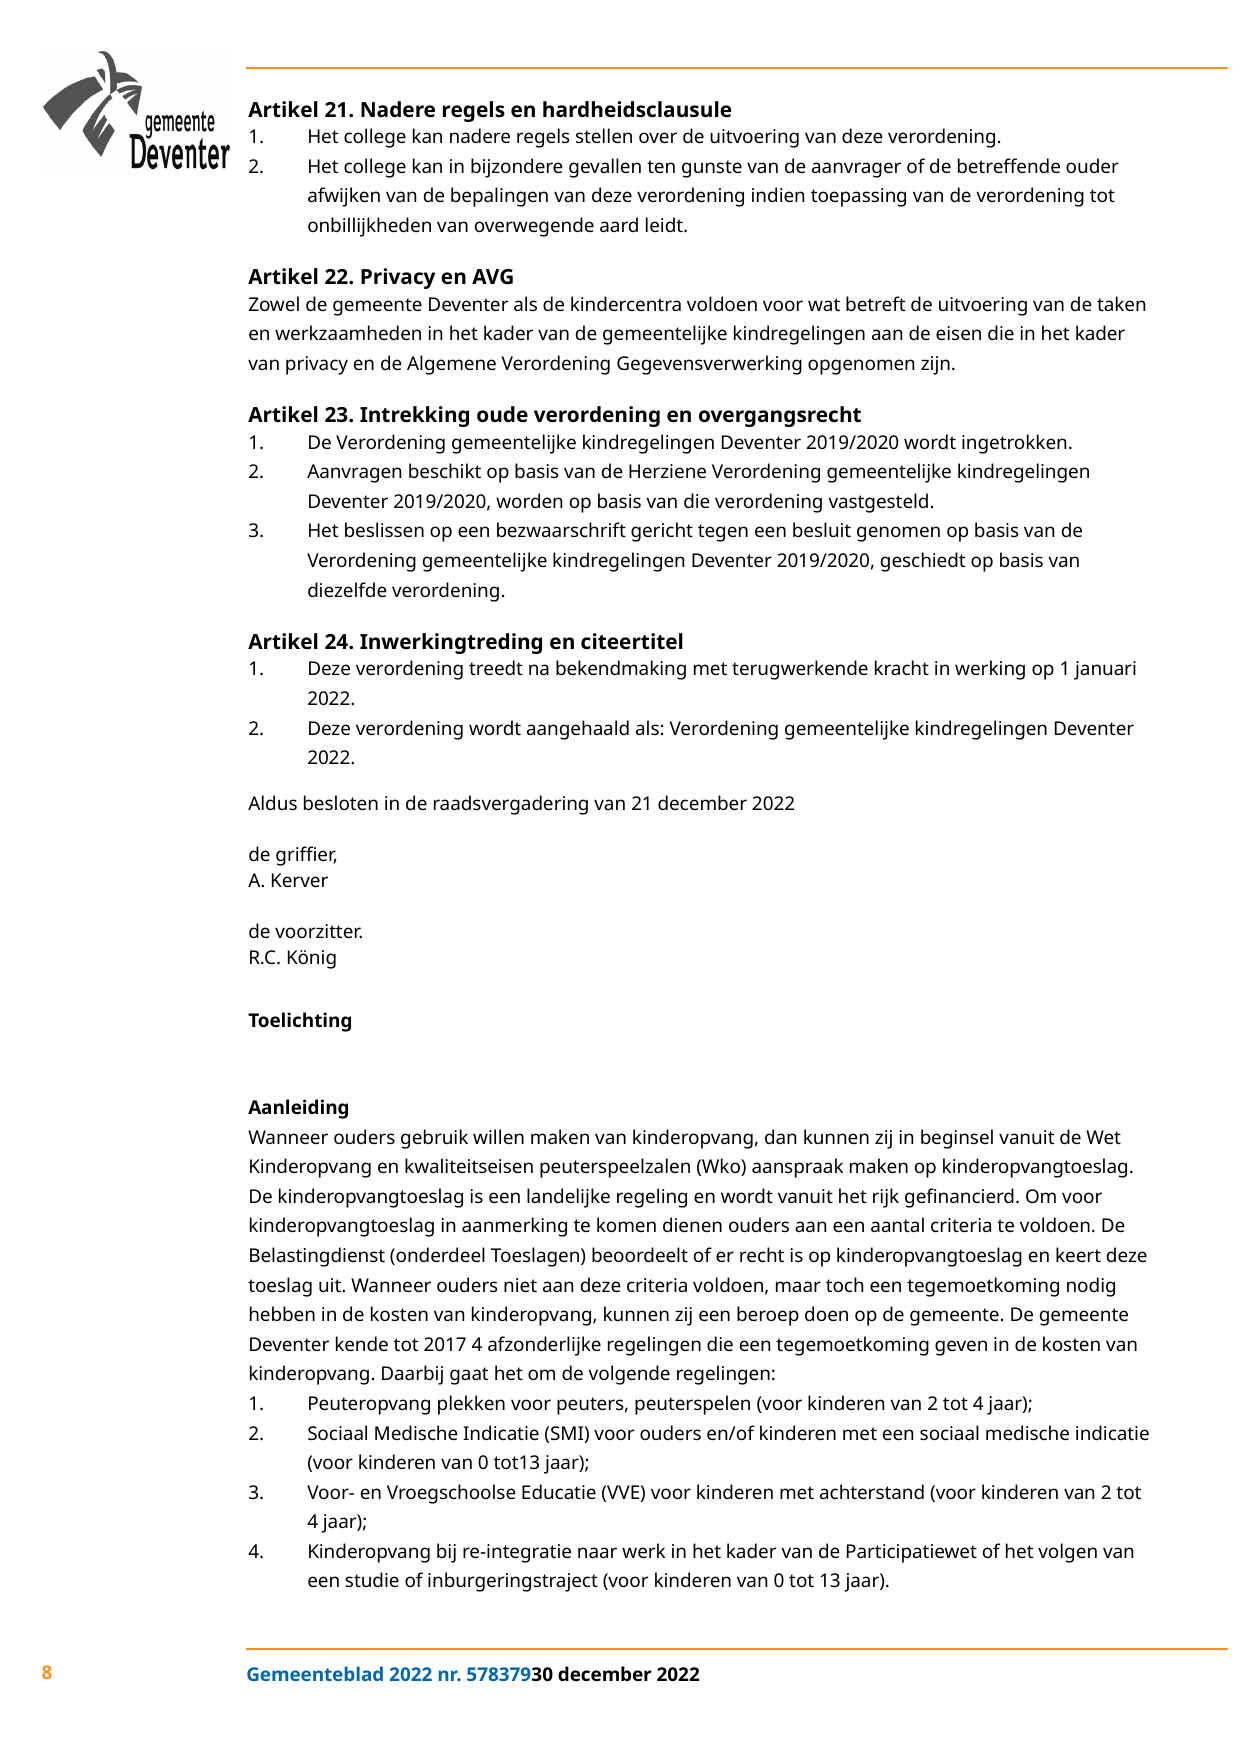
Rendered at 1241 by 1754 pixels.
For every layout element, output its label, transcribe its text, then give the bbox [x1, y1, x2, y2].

text R.C. König [248, 944, 1152, 970]
text Toelichting [248, 996, 1152, 1036]
text Artikel 23. Intrekking oude verordening en overgangsrecht [248, 400, 1152, 429]
text Aldus besloten in de raadsvergadering van 21 december 2022 [248, 790, 1152, 816]
list Het college kan nadere regels stellen over de uitvoering van deze verordening. [248, 123, 1152, 149]
list Het college kan in bijzondere gevallen ten gunste van de aanvrager of de betreffende ouder afwijken van de bepalingen van deze verordening indien toepassing van de verordening tot onbillijkheden van overwegende aard leidt. [248, 153, 1152, 238]
text de griffier, [248, 841, 1152, 867]
text Aanleiding [248, 1094, 1152, 1120]
list Kinderopvang bij re-integratie naar werk in het kader van de Participatiewet of het volgen van een studie of inburgeringstraject (voor kinderen van 0 tot 13 jaar). [248, 1538, 1152, 1593]
text Artikel 21. Nadere regels en hardheidsclausule [248, 95, 1152, 123]
list Deze verordening treedt na bekendmaking met terugwerkende kracht in werking op 1 januari 2022. [248, 656, 1152, 711]
list Het beslissen op een bezwaarschrift gericht tegen een besluit genomen op basis van de Verordening gemeentelijke kindregelingen Deventer 2019/2020, geschiedt op basis van diezelfde verordening. [248, 518, 1152, 602]
text Artikel 24. Inwerkingtreding en citeertitel [248, 627, 1152, 656]
text A. Kerver [248, 867, 1152, 893]
text Zowel de gemeente Deventer als de kindercentra voldoen voor wat betreft de uitvoering van de taken en werkzaamheden in het kader van de gemeentelijke kindregelingen aan de eisen die in het kader van privacy en de Algemene Verordening Gegevensverwerking opgenomen zijn. [248, 291, 1152, 376]
list Peuteropvang plekken voor peuters, peuterspelen (voor kinderen van 2 tot 4 jaar); [248, 1390, 1152, 1416]
list Aanvragen beschikt op basis van de Herziene Verordening gemeentelijke kindregelingen Deventer 2019/2020, worden op basis van die verordening vastgesteld. [248, 458, 1152, 514]
list Voor- en Vroegschoolse Educatie (VVE) voor kinderen met achterstand (voor kinderen van 2 tot 4 jaar); [248, 1479, 1152, 1534]
text de voorzitter. [248, 919, 1152, 944]
text Wanneer ouders gebruik willen maken van kinderopvang, dan kunnen zij in beginsel vanuit de Wet Kinderopvang en kwaliteitseisen peuterspeelzalen (Wko) aanspraak maken op kinderopvangtoeslag. De kinderopvangtoeslag is een landelijke regeling en wordt vanuit het rijk gefinancierd. Om voor kinderopvangtoeslag in aanmerking te komen dienen ouders aan een aantal criteria te voldoen. De Belastingdienst (onderdeel Toeslagen) beoordeelt of er recht is op kinderopvangtoeslag en keert deze toeslag uit. Wanneer ouders niet aan deze criteria voldoen, maar toch een tegemoetkoming nodig hebben in de kosten van kinderopvang, kunnen zij een beroep doen op de gemeente. De gemeente Deventer kende tot 2017 4 afzonderlijke regelingen die een tegemoetkoming geven in de kosten van kinderopvang. Daarbij gaat het om de volgende regelingen: [248, 1124, 1152, 1386]
text Artikel 22. Privacy en AVG [248, 262, 1152, 291]
list Sociaal Medische Indicatie (SMI) voor ouders en/of kinderen met een sociaal medische indicatie (voor kinderen van 0 tot13 jaar); [248, 1420, 1152, 1475]
list De Verordening gemeentelijke kindregelingen Deventer 2019/2020 wordt ingetrokken. [248, 429, 1152, 454]
picture [41, 47, 231, 172]
list Deze verordening wordt aangehaald als: Verordening gemeentelijke kindregelingen Deventer 2022. [248, 715, 1152, 770]
